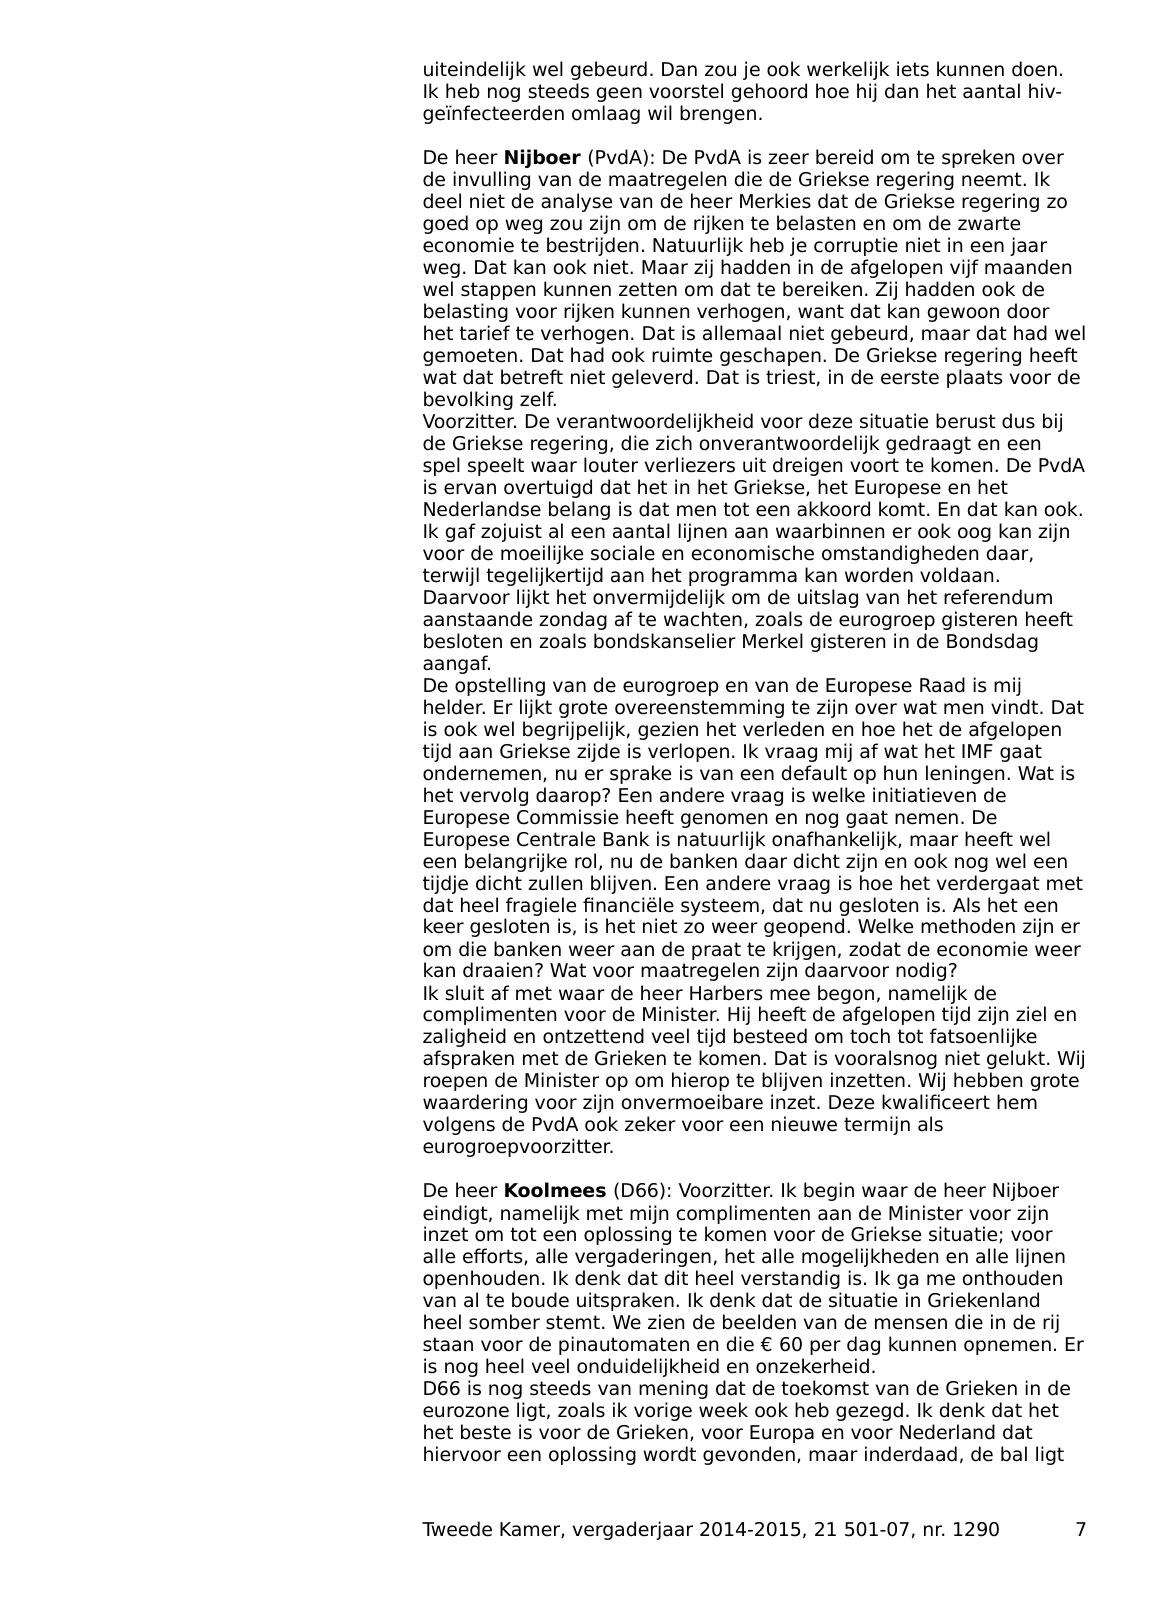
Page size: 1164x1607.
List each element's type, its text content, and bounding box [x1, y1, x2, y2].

text D66 is nog steeds van mening dat de toekomst van de Grieken in de eurozone ligt, zoals ik vorige week ook heb gezegd. Ik denk dat het het beste is voor de Grieken, voor Europa en voor Nederland dat hiervoor een oplossing wordt gevonden, maar inderdaad, de bal ligt [422, 1378, 1087, 1466]
text Voorzitter. De verantwoordelijkheid voor deze situatie berust dus bij de Griekse regering, die zich onverantwoordelijk gedraagt en een spel speelt waar louter verliezers uit dreigen voort te komen. De PvdA is ervan overtuigd dat het in het Griekse, het Europese en het Nederlandse belang is dat men tot een akkoord komt. En dat kan ook. Ik gaf zojuist al een aantal lijnen aan waarbinnen er ook oog kan zijn voor de moeilijke sociale en economische omstandigheden daar, terwijl tegelijkertijd aan het programma kan worden voldaan. Daarvoor lijkt het onvermijdelijk om de uitslag van het referendum aanstaande zondag af te wachten, zoals de eurogroep gisteren heeft besloten en zoals bondskanselier Merkel gisteren in de Bondsdag aangaf. [422, 411, 1087, 675]
text uiteindelijk wel gebeurd. Dan zou je ook werkelijk iets kunnen doen. Ik heb nog steeds geen voorstel gehoord hoe hij dan het aantal hiv-geïnfecteerden omlaag wil brengen. [422, 59, 1087, 125]
text Ik sluit af met waar de heer Harbers mee begon, namelijk de complimenten voor de Minister. Hij heeft de afgelopen tijd zijn ziel en zaligheid en ontzettend veel tijd besteed om toch tot fatsoenlijke afspraken met de Grieken te komen. Dat is vooralsnog niet gelukt. Wij roepen de Minister op om hierop te blijven inzetten. Wij hebben grote waardering voor zijn onvermoeibare inzet. Deze kwalificeert hem volgens de PvdA ook zeker voor een nieuwe termijn als eurogroepvoorzitter. [422, 982, 1087, 1158]
text De opstelling van de eurogroep en van de Europese Raad is mij helder. Er lijkt grote overeenstemming te zijn over wat men vindt. Dat is ook wel begrijpelijk, gezien het verleden en hoe het de afgelopen tijd aan Griekse zijde is verlopen. Ik vraag mij af wat het IMF gaat ondernemen, nu er sprake is van een default op hun leningen. Wat is het vervolg daarop? Een andere vraag is welke initiatieven de Europese Commissie heeft genomen en nog gaat nemen. De Europese Centrale Bank is natuurlijk onafhankelijk, maar heeft wel een belangrijke rol, nu de banken daar dicht zijn en ook nog wel een tijdje dicht zullen blijven. Een andere vraag is hoe het verdergaat met dat heel fragiele financiële systeem, dat nu gesloten is. Als het een keer gesloten is, is het niet zo weer geopend. Welke methoden zijn er om die banken weer aan de praat te krijgen, zodat de economie weer kan draaien? Wat voor maatregelen zijn daarvoor nodig? [422, 675, 1087, 982]
text De heer Koolmees (D66): Voorzitter. Ik begin waar de heer Nijboer eindigt, namelijk met mijn complimenten aan de Minister voor zijn inzet om tot een oplossing te komen voor de Griekse situatie; voor alle efforts, alle vergaderingen, het alle mogelijkheden en alle lijnen openhouden. Ik denk dat dit heel verstandig is. Ik ga me onthouden van al te boude uitspraken. Ik denk dat de situatie in Griekenland heel somber stemt. We zien de beelden van de mensen die in de rij staan voor de pinautomaten en die € 60 per dag kunnen opnemen. Er is nog heel veel onduidelijkheid en onzekerheid. [422, 1180, 1087, 1378]
text De heer Nijboer (PvdA): De PvdA is zeer bereid om te spreken over de invulling van de maatregelen die de Griekse regering neemt. Ik deel niet de analyse van de heer Merkies dat de Griekse regering zo goed op weg zou zijn om de rijken te belasten en om de zwarte economie te bestrijden. Natuurlijk heb je corruptie niet in een jaar weg. Dat kan ook niet. Maar zij hadden in de afgelopen vijf maanden wel stappen kunnen zetten om dat te bereiken. Zij hadden ook de belasting voor rijken kunnen verhogen, want dat kan gewoon door het tarief te verhogen. Dat is allemaal niet gebeurd, maar dat had wel gemoeten. Dat had ook ruimte geschapen. De Griekse regering heeft wat dat betreft niet geleverd. Dat is triest, in de eerste plaats voor de bevolking zelf. [422, 147, 1087, 411]
